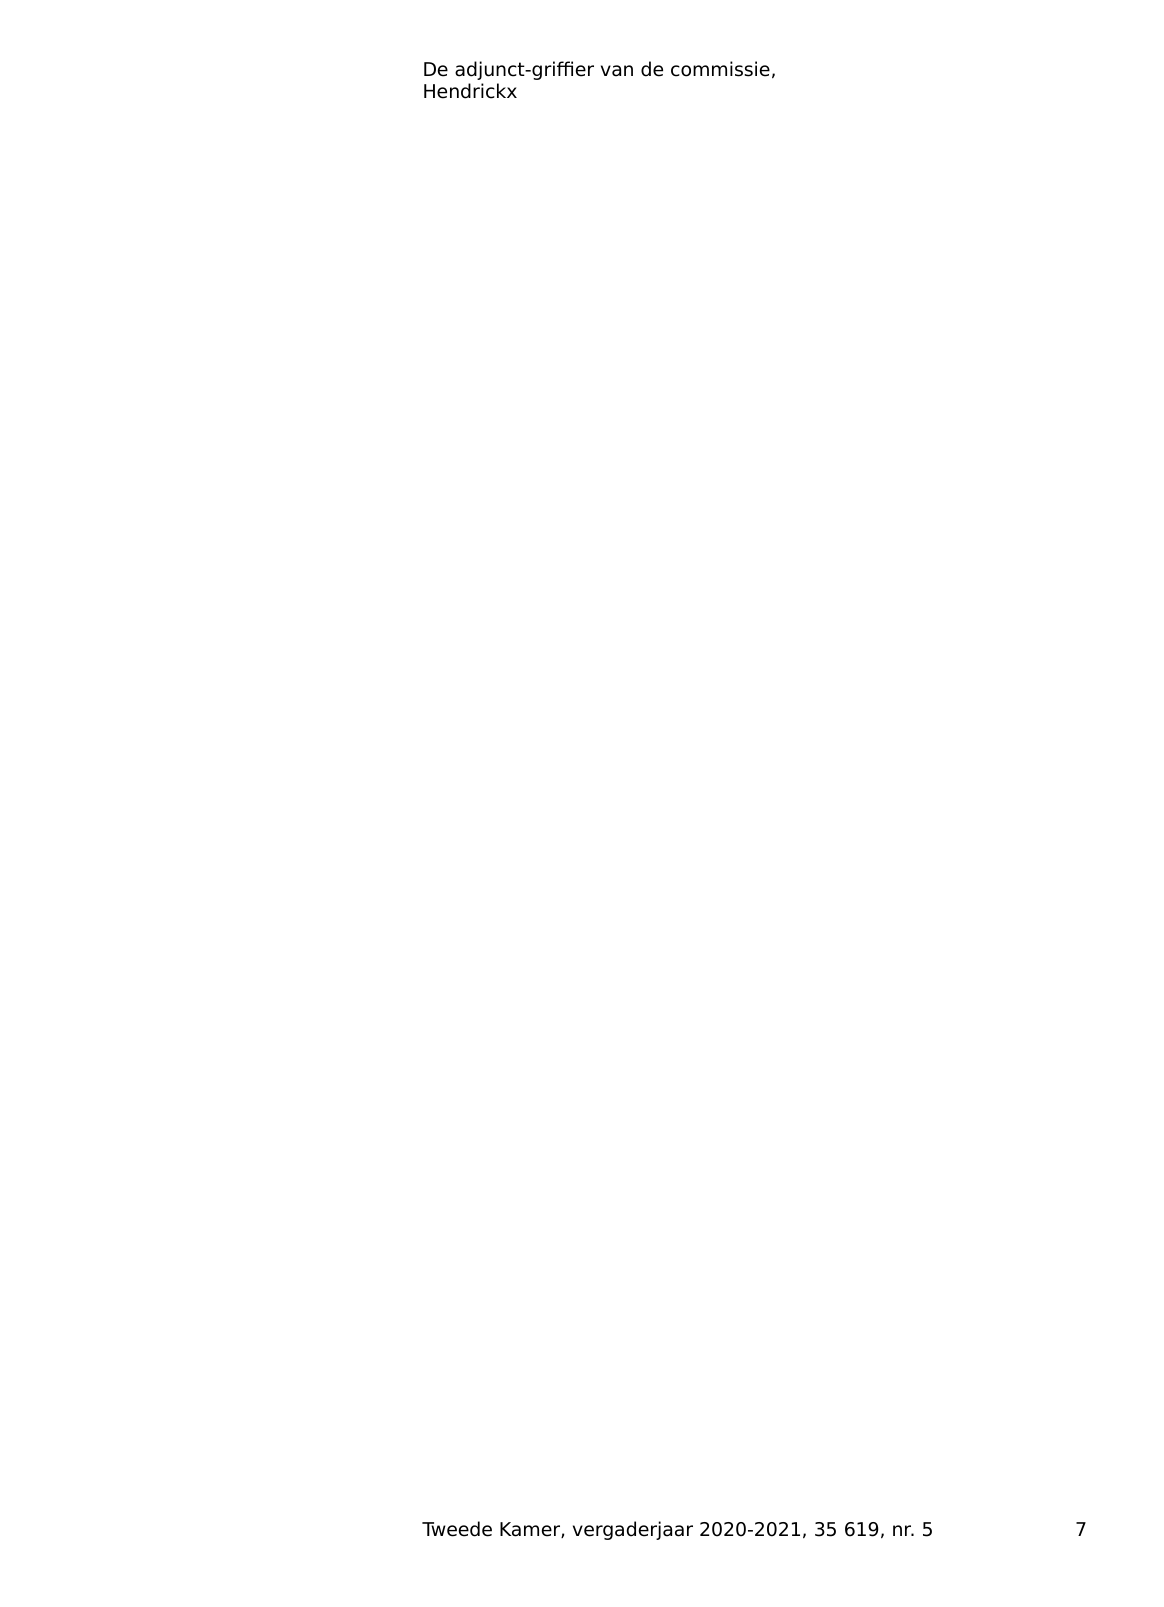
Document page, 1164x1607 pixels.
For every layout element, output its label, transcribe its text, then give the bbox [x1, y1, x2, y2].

text De adjunct-griffier van de commissie, Hendrickx [422, 59, 1087, 103]
